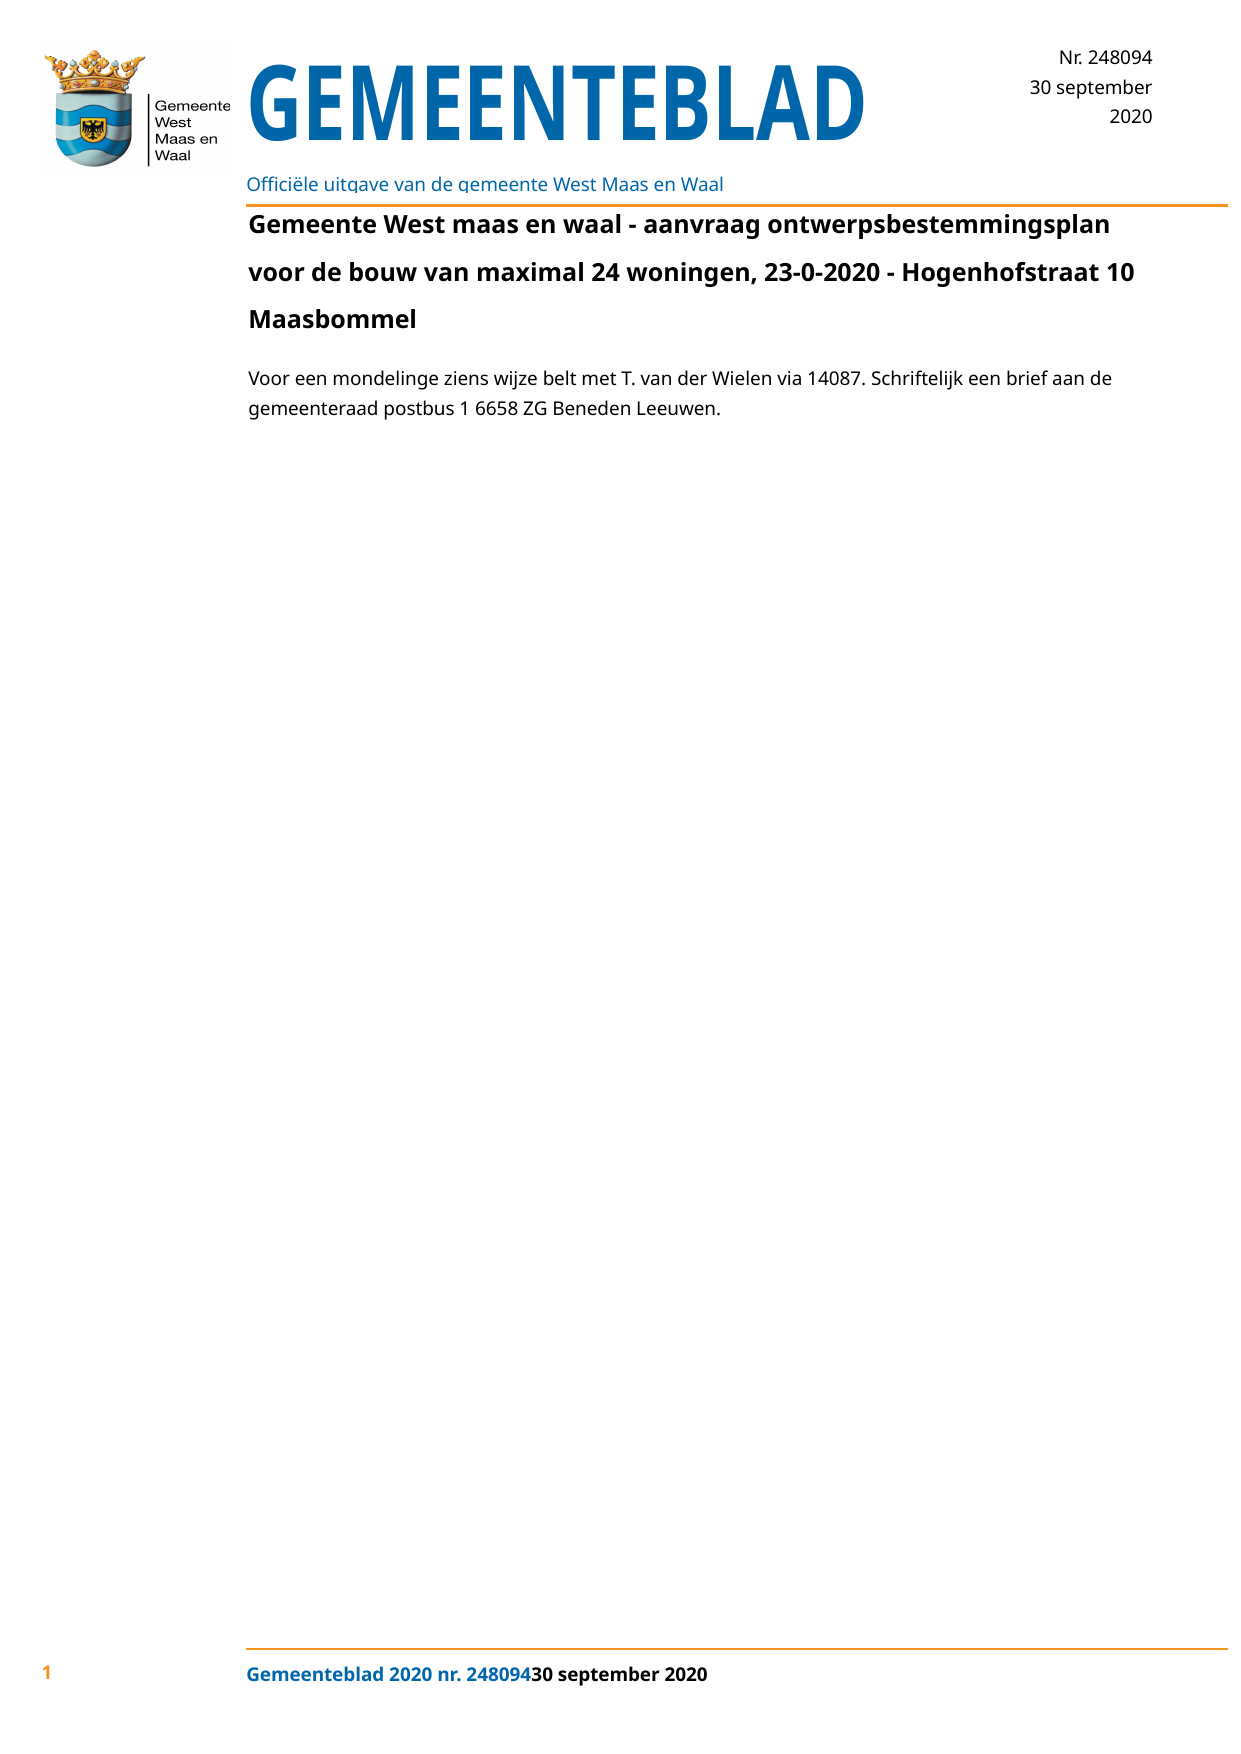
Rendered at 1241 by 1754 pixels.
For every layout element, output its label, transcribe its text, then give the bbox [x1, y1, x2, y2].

text Gemeente West maas en waal - aanvraag ontwerpsbestemmingsplan voor de bouw van maximal 24 woningen, 23-0-2020 - Hogenhofstraat 10 Maasbommel [248, 207, 1152, 336]
picture [41, 47, 231, 172]
text Voor een mondelinge ziens wijze belt met T. van der Wielen via 14087. Schriftelijk een brief aan de gemeenteraad postbus 1 6658 ZG Beneden Leeuwen. [248, 366, 1152, 421]
